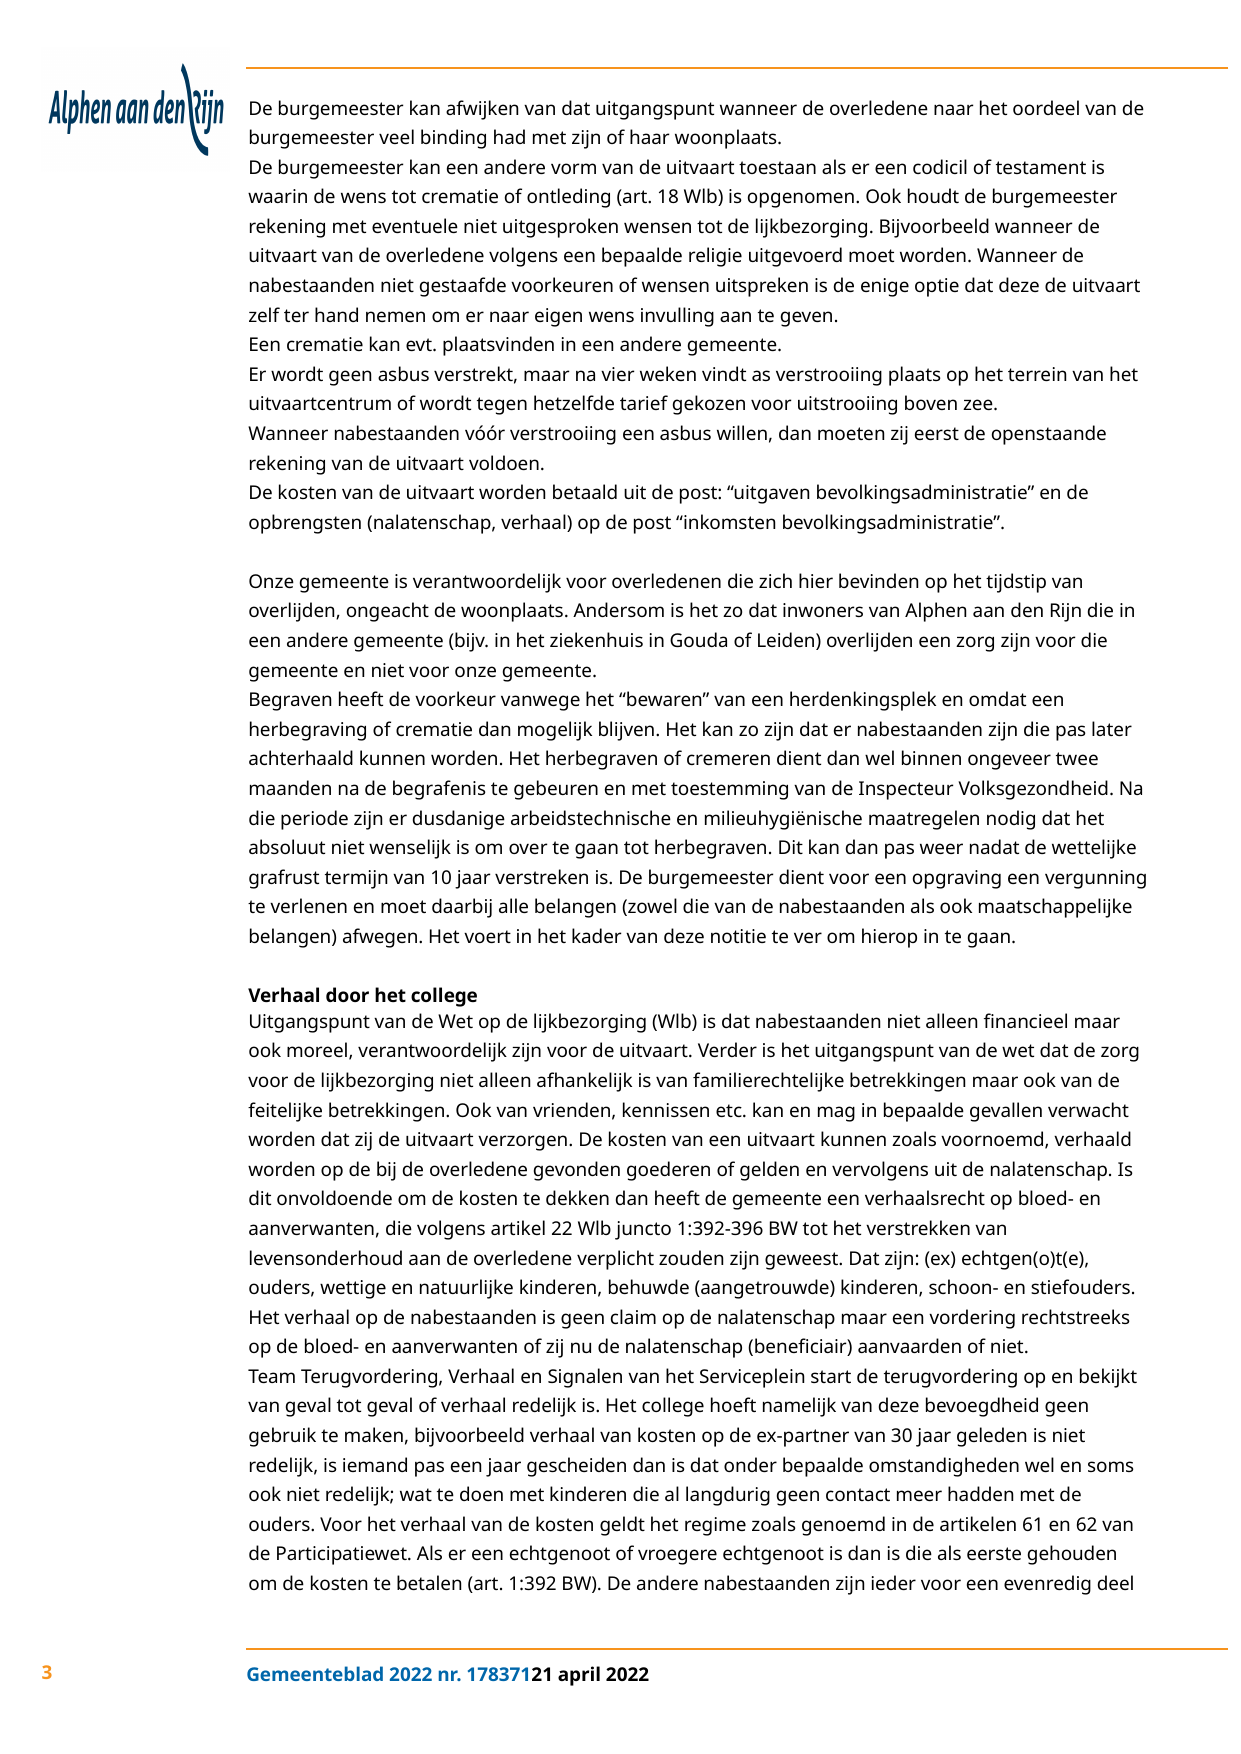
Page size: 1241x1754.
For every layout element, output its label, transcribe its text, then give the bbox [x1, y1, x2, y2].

text Er wordt geen asbus verstrekt, maar na vier weken vindt as verstrooiing plaats op het terrein van het uitvaartcentrum of wordt tegen hetzelfde tarief gekozen voor uitstrooiing boven zee. [248, 361, 1152, 416]
text De burgemeester kan afwijken van dat uitgangspunt wanneer de overledene naar het oordeel van de burgemeester veel binding had met zijn of haar woonplaats. [248, 95, 1152, 150]
picture [41, 47, 231, 172]
text Team Terugvordering, Verhaal en Signalen van het Serviceplein start de terugvordering op en bekijkt van geval tot geval of verhaal redelijk is. Het college hoeft namelijk van deze bevoegdheid geen gebruik te maken, bijvoorbeeld verhaal van kosten op de ex-partner van 30 jaar geleden is niet redelijk, is iemand pas een jaar gescheiden dan is dat onder bepaalde omstandigheden wel en soms ook niet redelijk; wat te doen met kinderen die al langdurig geen contact meer hadden met de ouders. Voor het verhaal van de kosten geldt het regime zoals genoemd in de artikelen 61 en 62 van de Participatiewet. Als er een echtgenoot of vroegere echtgenoot is dan is die als eerste gehouden om de kosten te betalen (art. 1:392 BW). De andere nabestaanden zijn ieder voor een evenredig deel [248, 1363, 1152, 1596]
text Uitgangspunt van de Wet op de lijkbezorging (Wlb) is dat nabestaanden niet alleen financieel maar ook moreel, verantwoordelijk zijn voor de uitvaart. Verder is het uitgangspunt van de wet dat de zorg voor de lijkbezorging niet alleen afhankelijk is van familierechtelijke betrekkingen maar ook van de feitelijke betrekkingen. Ook van vrienden, kennissen etc. kan en mag in bepaalde gevallen verwacht worden dat zij de uitvaart verzorgen. De kosten van een uitvaart kunnen zoals voornoemd, verhaald worden op de bij de overledene gevonden goederen of gelden en vervolgens uit de nalatenschap. Is dit onvoldoende om de kosten te dekken dan heeft de gemeente een verhaalsrecht op bloed- en aanverwanten, die volgens artikel 22 Wlb juncto 1:392-396 BW tot het verstrekken van levensonderhoud aan de overledene verplicht zouden zijn geweest. Dat zijn: (ex) echtgen(o)t(e), ouders, wettige en natuurlijke kinderen, behuwde (aangetrouwde) kinderen, schoon- en stiefouders. Het verhaal op de nabestaanden is geen claim op de nalatenschap maar een vordering rechtstreeks op de bloed- en aanverwanten of zij nu de nalatenschap (beneficiair) aanvaarden of niet. [248, 1008, 1152, 1359]
text Een crematie kan evt. plaatsvinden in een andere gemeente. [248, 331, 1152, 357]
text De kosten van de uitvaart worden betaald uit de post: “uitgaven bevolkingsadministratie” en de opbrengsten (nalatenschap, verhaal) op de post “inkomsten bevolkingsadministratie”. [248, 479, 1152, 535]
text Onze gemeente is verantwoordelijk voor overledenen die zich hier bevinden op het tijdstip van overlijden, ongeacht de woonplaats. Andersom is het zo dat inwoners van Alphen aan den Rijn die in een andere gemeente (bijv. in het ziekenhuis in Gouda of Leiden) overlijden een zorg zijn voor die gemeente en niet voor onze gemeente. [248, 568, 1152, 683]
text Wanneer nabestaanden vóór verstrooiing een asbus willen, dan moeten zij eerst de openstaande rekening van de uitvaart voldoen. [248, 420, 1152, 476]
text Verhaal door het college [248, 982, 1152, 1008]
text Begraven heeft de voorkeur vanwege het “bewaren” van een herdenkingsplek en omdat een herbegraving of crematie dan mogelijk blijven. Het kan zo zijn dat er nabestaanden zijn die pas later achterhaald kunnen worden. Het herbegraven of cremeren dient dan wel binnen ongeveer twee maanden na de begrafenis te gebeuren en met toestemming van de Inspecteur Volksgezondheid. Na die periode zijn er dusdanige arbeidstechnische en milieuhygiënische maatregelen nodig dat het absoluut niet wenselijk is om over te gaan tot herbegraven. Dit kan dan pas weer nadat de wettelijke grafrust termijn van 10 jaar verstreken is. De burgemeester dient voor een opgraving een vergunning te verlenen en moet daarbij alle belangen (zowel die van de nabestaanden als ook maatschappelijke belangen) afwegen. Het voert in het kader van deze notitie te ver om hierop in te gaan. [248, 686, 1152, 949]
text De burgemeester kan een andere vorm van de uitvaart toestaan als er een codicil of testament is waarin de wens tot crematie of ontleding (art. 18 Wlb) is opgenomen. Ook houdt de burgemeester rekening met eventuele niet uitgesproken wensen tot de lijkbezorging. Bijvoorbeeld wanneer de uitvaart van de overledene volgens een bepaalde religie uitgevoerd moet worden. Wanneer de nabestaanden niet gestaafde voorkeuren of wensen uitspreken is de enige optie dat deze de uitvaart zelf ter hand nemen om er naar eigen wens invulling aan te geven. [248, 154, 1152, 328]
